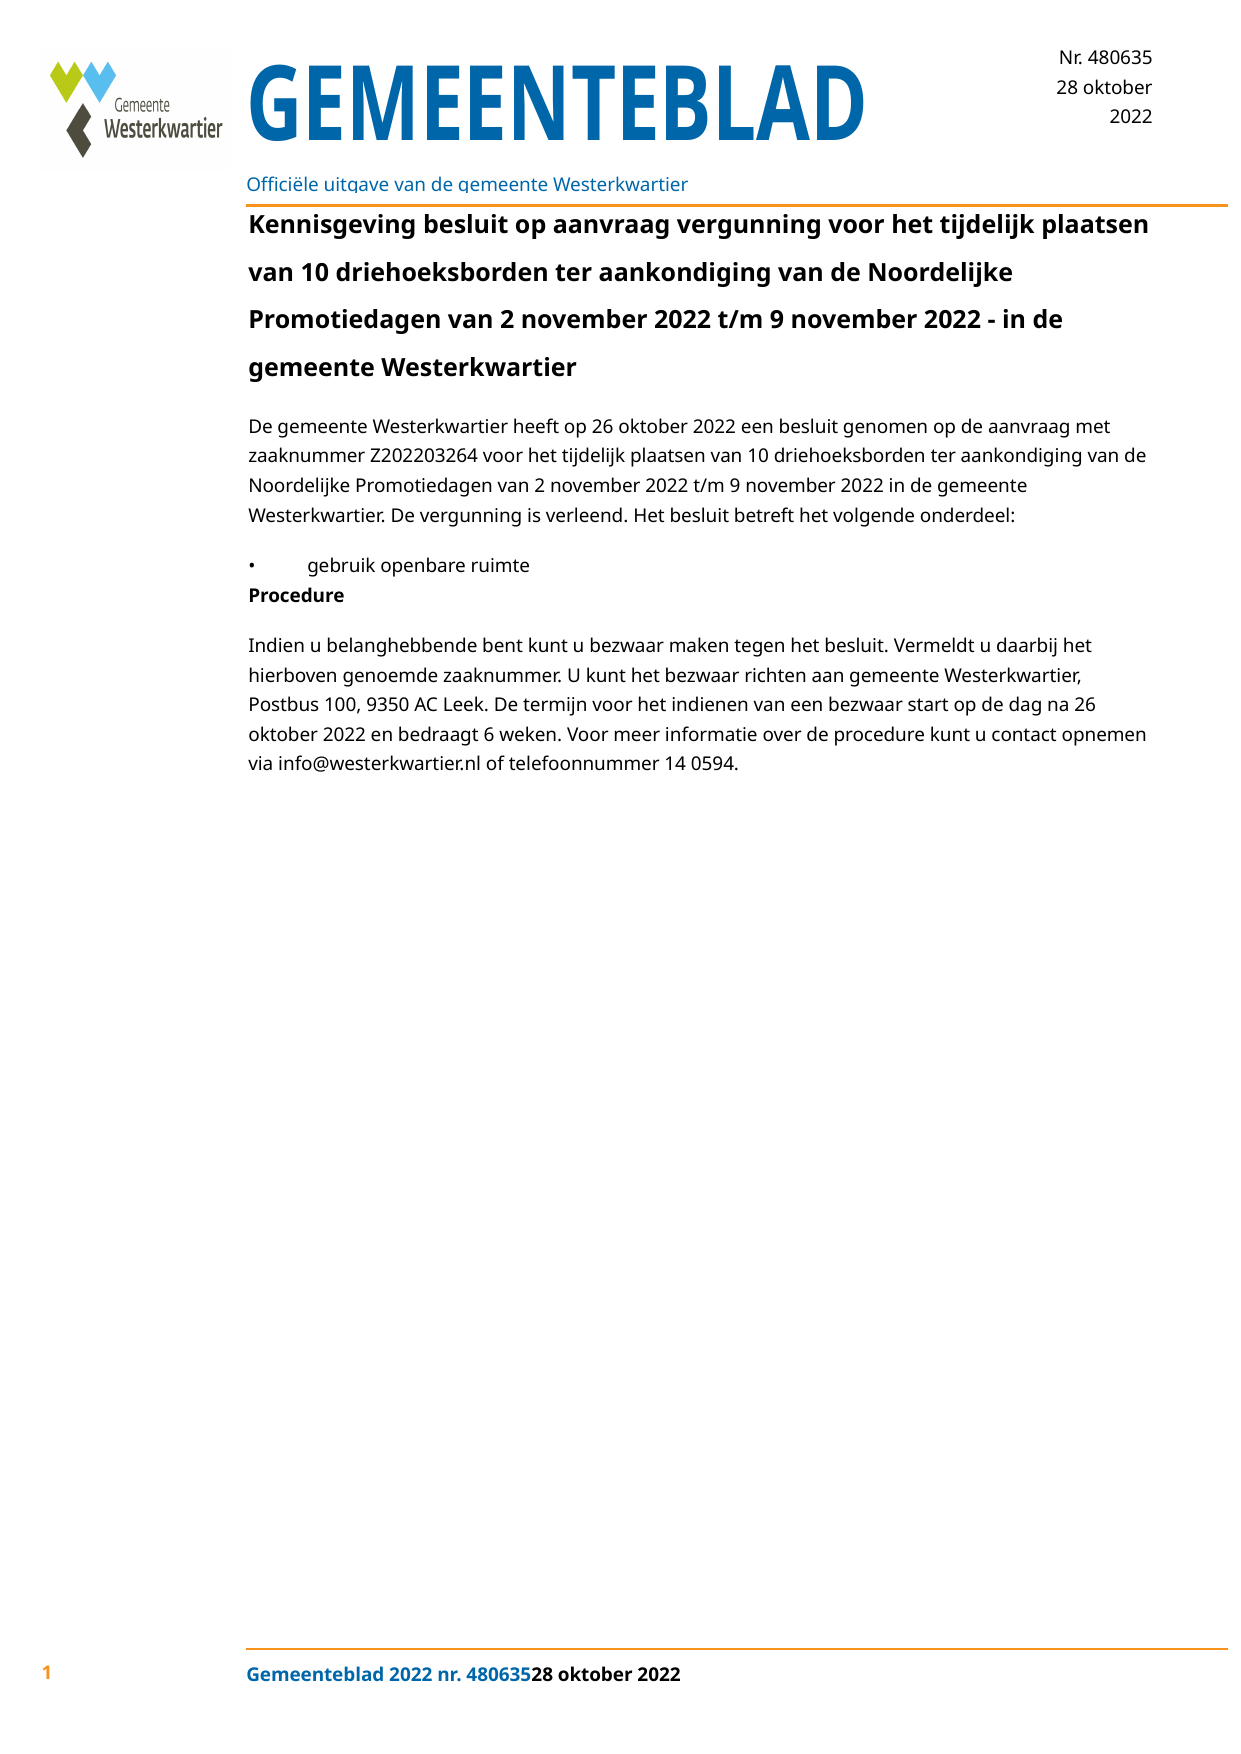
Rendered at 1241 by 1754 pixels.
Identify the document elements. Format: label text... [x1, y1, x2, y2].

picture [41, 47, 231, 172]
text De gemeente Westerkwartier heeft op 26 oktober 2022 een besluit genomen op de aanvraag met zaaknummer Z202203264 voor het tijdelijk plaatsen van 10 driehoeksborden ter aankondiging van de Noordelijke Promotiedagen van 2 november 2022 t/m 9 november 2022 in de gemeente Westerkwartier. De vergunning is verleend. Het besluit betreft het volgende onderdeel: [248, 413, 1152, 528]
list gebruik openbare ruimte [248, 552, 1152, 578]
text Indien u belanghebbende bent kunt u bezwaar maken tegen het besluit. Vermeldt u daarbij het hierboven genoemde zaaknummer. U kunt het bezwaar richten aan gemeente Westerkwartier, Postbus 100, 9350 AC Leek. De termijn voor het indienen van een bezwaar start op de dag na 26 oktober 2022 en bedraagt 6 weken. Voor meer informatie over de procedure kunt u contact opnemen via info@westerkwartier.nl of telefoonnummer 14 0594. [248, 632, 1152, 776]
text Kennisgeving besluit op aanvraag vergunning voor het tijdelijk plaatsen van 10 driehoeksborden ter aankondiging van de Noordelijke Promotiedagen van 2 november 2022 t/m 9 november 2022 - in de gemeente Westerkwartier [248, 207, 1152, 384]
text Procedure [248, 582, 1152, 608]
